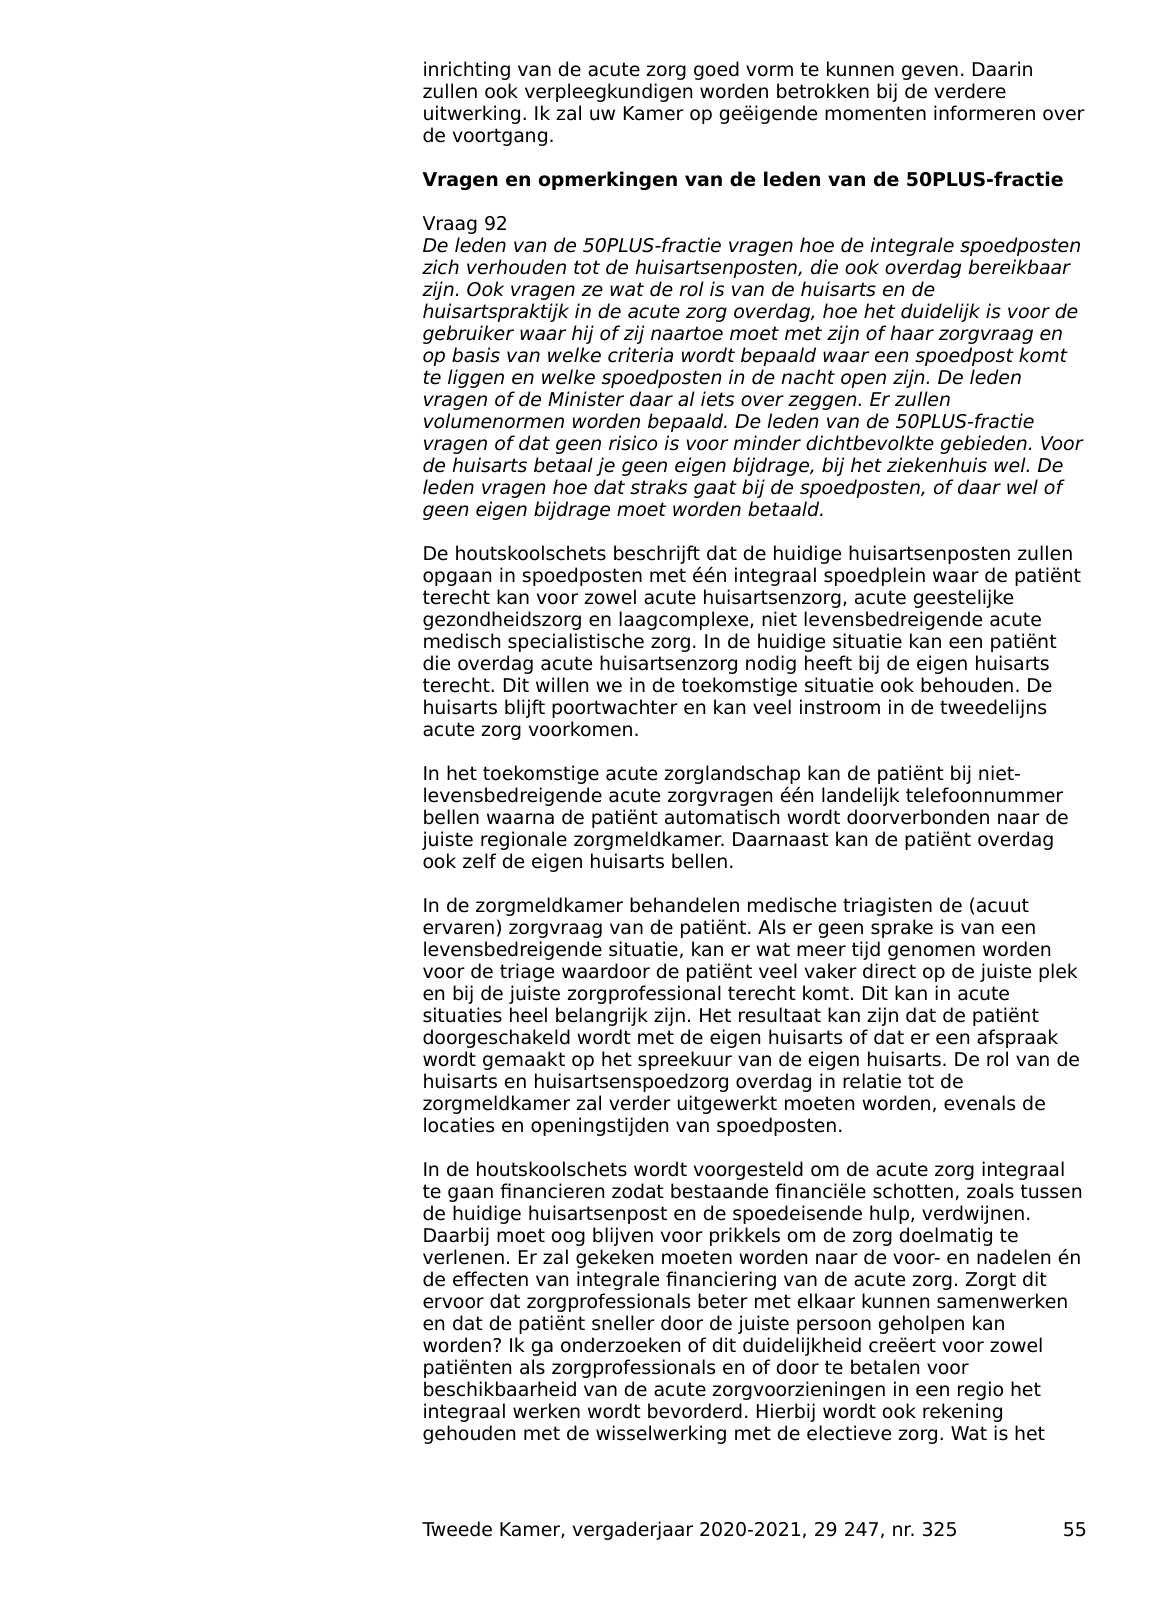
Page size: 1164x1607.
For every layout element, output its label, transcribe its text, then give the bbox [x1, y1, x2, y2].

text De leden van de 50PLUS-fractie vragen hoe de integrale spoedposten zich verhouden tot de huisartsenposten, die ook overdag bereikbaar zijn. Ook vragen ze wat de rol is van de huisarts en de huisartspraktijk in de acute zorg overdag, hoe het duidelijk is voor de gebruiker waar hij of zij naartoe moet met zijn of haar zorgvraag en op basis van welke criteria wordt bepaald waar een spoedpost komt te liggen en welke spoedposten in de nacht open zijn. De leden vragen of de Minister daar al iets over zeggen. Er zullen volumenormen worden bepaald. De leden van de 50PLUS-fractie vragen of dat geen risico is voor minder dichtbevolkte gebieden. Voor de huisarts betaal je geen eigen bijdrage, bij het ziekenhuis wel. De leden vragen hoe dat straks gaat bij de spoedposten, of daar wel of geen eigen bijdrage moet worden betaald. [422, 235, 1087, 521]
text In de houtskoolschets wordt voorgesteld om de acute zorg integraal te gaan financieren zodat bestaande financiële schotten, zoals tussen de huidige huisartsenpost en de spoedeisende hulp, verdwijnen. Daarbij moet oog blijven voor prikkels om de zorg doelmatig te verlenen. Er zal gekeken moeten worden naar de voor- en nadelen én de effecten van integrale financiering van de acute zorg. Zorgt dit ervoor dat zorgprofessionals beter met elkaar kunnen samenwerken en dat de patiënt sneller door de juiste persoon geholpen kan worden? Ik ga onderzoeken of dit duidelijkheid creëert voor zowel patiënten als zorgprofessionals en of door te betalen voor beschikbaarheid van de acute zorgvoorzieningen in een regio het integraal werken wordt bevorderd. Hierbij wordt ook rekening gehouden met de wisselwerking met de electieve zorg. Wat is het [422, 1159, 1087, 1445]
text Vraag 92 [422, 213, 1087, 235]
subtitle Vragen en opmerkingen van de leden van de 50PLUS-fractie [422, 169, 1087, 191]
text In de zorgmeldkamer behandelen medische triagisten de (acuut ervaren) zorgvraag van de patiënt. Als er geen sprake is van een levensbedreigende situatie, kan er wat meer tijd genomen worden voor de triage waardoor de patiënt veel vaker direct op de juiste plek en bij de juiste zorgprofessional terecht komt. Dit kan in acute situaties heel belangrijk zijn. Het resultaat kan zijn dat de patiënt doorgeschakeld wordt met de eigen huisarts of dat er een afspraak wordt gemaakt op het spreekuur van de eigen huisarts. De rol van de huisarts en huisartsenspoedzorg overdag in relatie tot de zorgmeldkamer zal verder uitgewerkt moeten worden, evenals de locaties en openingstijden van spoedposten. [422, 895, 1087, 1137]
text De houtskoolschets beschrijft dat de huidige huisartsenposten zullen opgaan in spoedposten met één integraal spoedplein waar de patiënt terecht kan voor zowel acute huisartsenzorg, acute geestelijke gezondheidszorg en laagcomplexe, niet levensbedreigende acute medisch specialistische zorg. In de huidige situatie kan een patiënt die overdag acute huisartsenzorg nodig heeft bij de eigen huisarts terecht. Dit willen we in de toekomstige situatie ook behouden. De huisarts blijft poortwachter en kan veel instroom in de tweedelijns acute zorg voorkomen. [422, 543, 1087, 741]
text inrichting van de acute zorg goed vorm te kunnen geven. Daarin zullen ook verpleegkundigen worden betrokken bij de verdere uitwerking. Ik zal uw Kamer op geëigende momenten informeren over de voortgang. [422, 59, 1087, 147]
text In het toekomstige acute zorglandschap kan de patiënt bij niet-levensbedreigende acute zorgvragen één landelijk telefoonnummer bellen waarna de patiënt automatisch wordt doorverbonden naar de juiste regionale zorgmeldkamer. Daarnaast kan de patiënt overdag ook zelf de eigen huisarts bellen. [422, 763, 1087, 873]
